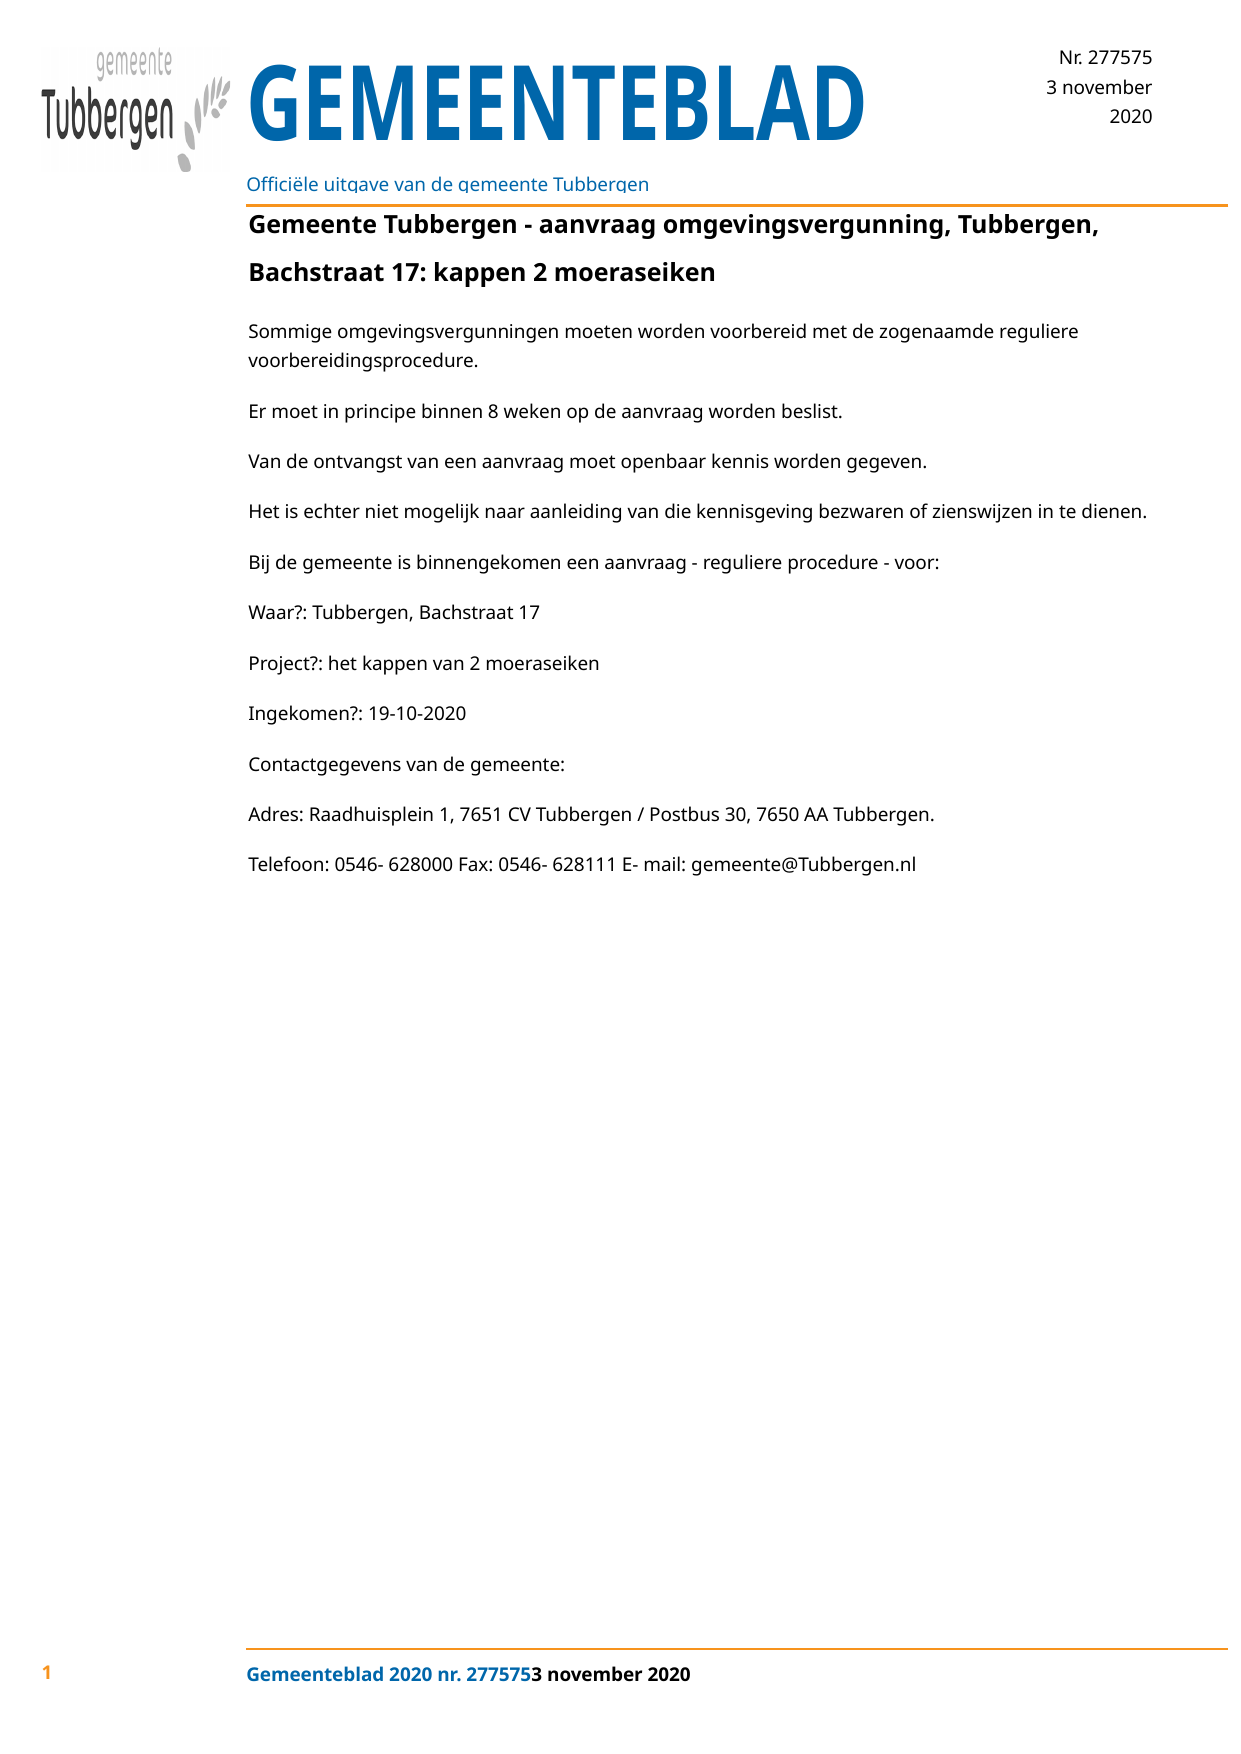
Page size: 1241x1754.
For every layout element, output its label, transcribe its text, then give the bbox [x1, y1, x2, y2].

text Adres: Raadhuisplein 1, 7651 CV Tubbergen / Postbus 30, 7650 AA Tubbergen. [248, 801, 1152, 827]
picture [41, 47, 231, 172]
text Van de ontvangst van een aanvraag moet openbaar kennis worden gegeven. [248, 448, 1152, 474]
text Gemeente Tubbergen - aanvraag omgevingsvergunning, Tubbergen, Bachstraat 17: kappen 2 moeraseiken [248, 207, 1152, 288]
text Bij de gemeente is binnengekomen een aanvraag - reguliere procedure - voor: [248, 549, 1152, 575]
text Waar?: Tubbergen, Bachstraat 17 [248, 599, 1152, 625]
text Het is echter niet mogelijk naar aanleiding van die kennisgeving bezwaren of zienswijzen in te dienen. [248, 499, 1152, 524]
text Er moet in principe binnen 8 weken op de aanvraag worden beslist. [248, 398, 1152, 424]
text Telefoon: 0546- 628000 Fax: 0546- 628111 E- mail: gemeente@Tubbergen.nl [248, 852, 1152, 877]
text Contactgegevens van de gemeente: [248, 751, 1152, 777]
text Sommige omgevingsvergunningen moeten worden voorbereid met de zogenaamde reguliere voorbereidingsprocedure. [248, 318, 1152, 373]
text Ingekomen?: 19-10-2020 [248, 700, 1152, 726]
text Project?: het kappen van 2 moeraseiken [248, 650, 1152, 676]
